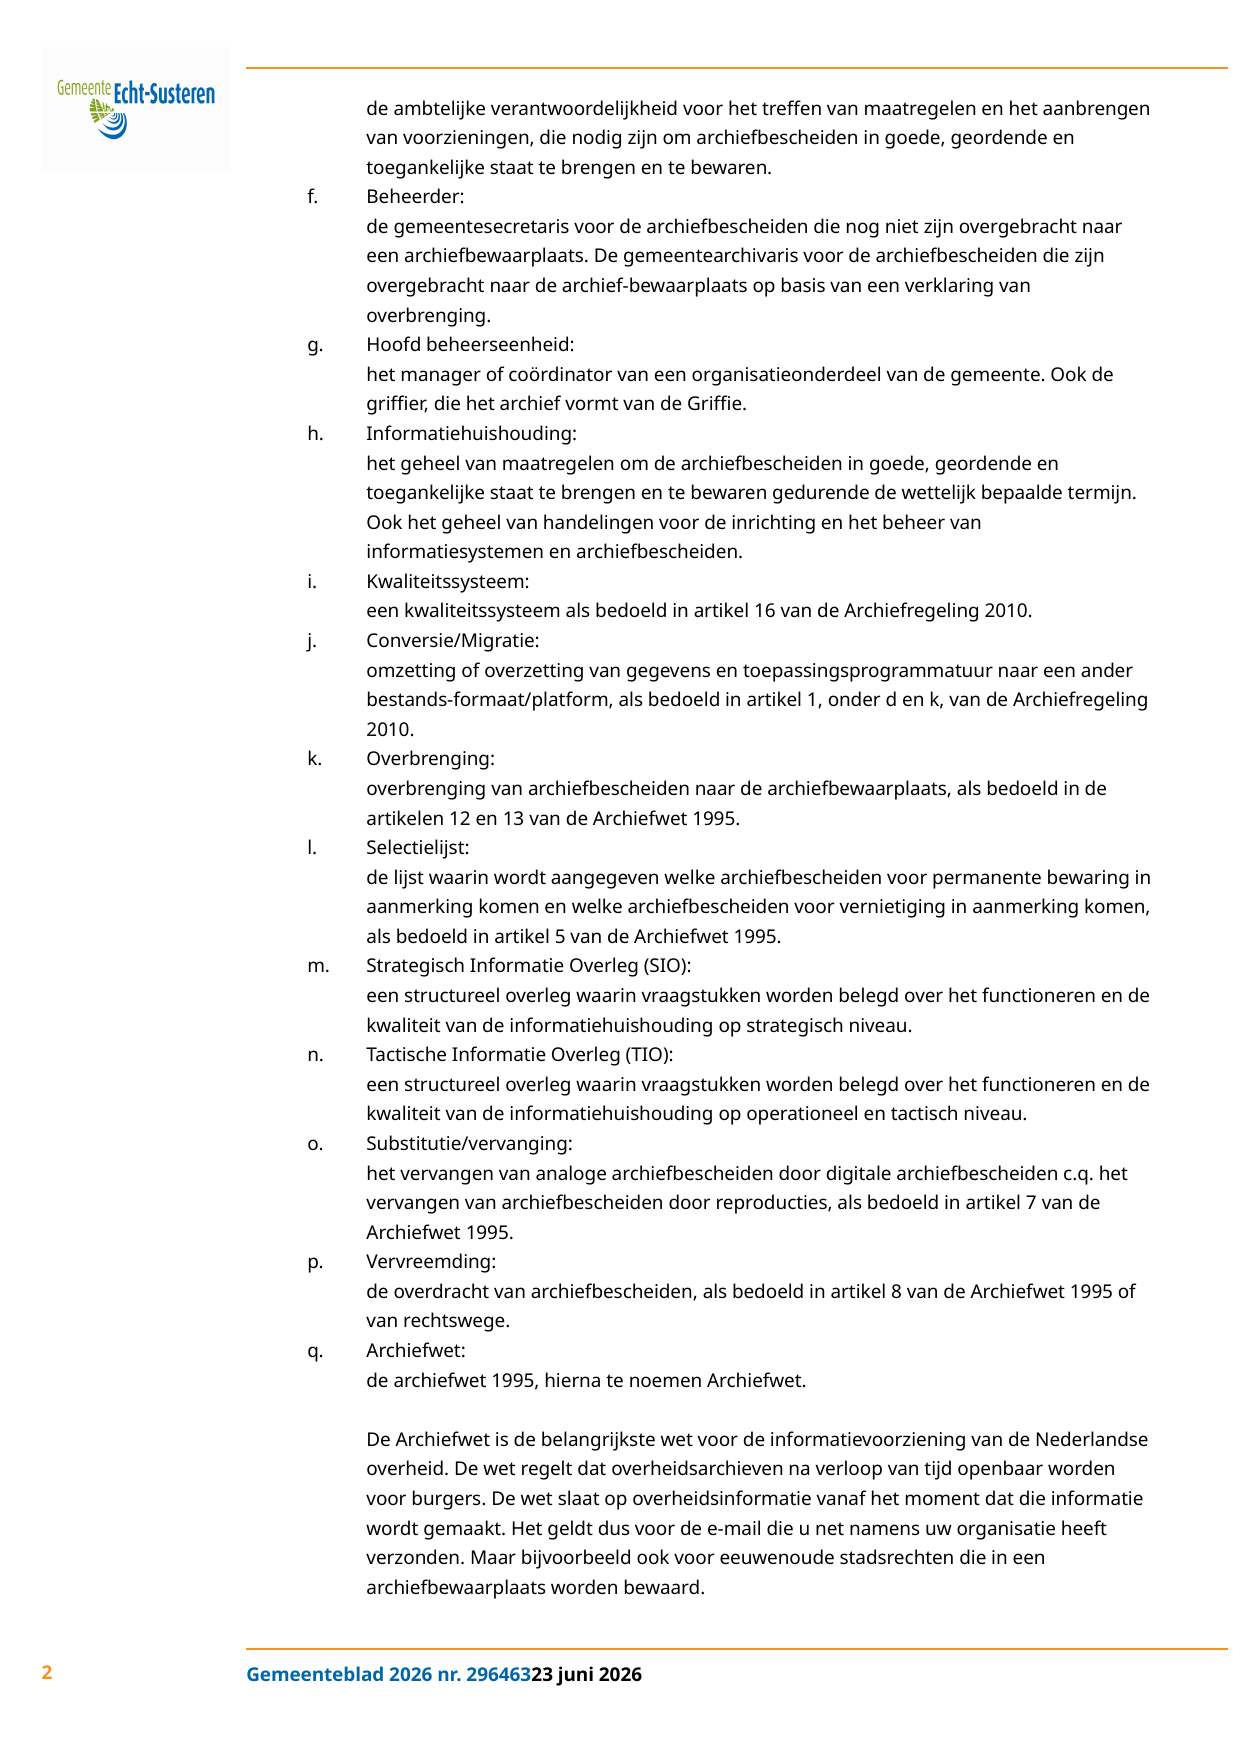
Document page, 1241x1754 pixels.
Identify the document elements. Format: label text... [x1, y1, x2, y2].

list een structureel overleg waarin vraagstukken worden belegd over het functioneren en de kwaliteit van de informatiehuishouding op strategisch niveau. [307, 982, 1152, 1038]
list de ambtelijke verantwoordelijkheid voor het treffen van maatregelen en het aanbrengen van voorzieningen, die nodig zijn om archiefbescheiden in goede, geordende en toegankelijke staat te brengen en te bewaren. [307, 95, 1152, 180]
list een kwaliteitssysteem als bedoeld in artikel 16 van de Archiefregeling 2010. [307, 598, 1152, 623]
list Hoofd beheerseenheid: [307, 331, 1152, 357]
list Beheerder: [307, 183, 1152, 209]
list de lijst waarin wordt aangegeven welke archiefbescheiden voor permanente bewaring in aanmerking komen en welke archiefbescheiden voor vernietiging in aanmerking komen, als bedoeld in artikel 5 van de Archiefwet 1995. [307, 864, 1152, 949]
list Selectielijst: [307, 834, 1152, 860]
list Tactische Informatie Overleg (TIO): [307, 1041, 1152, 1067]
list Vervreemding: [307, 1248, 1152, 1274]
list de archiefwet 1995, hierna te noemen Archiefwet. [307, 1367, 1152, 1393]
list een structureel overleg waarin vraagstukken worden belegd over het functioneren en de kwaliteit van de informatiehuishouding op operationeel en tactisch niveau. [307, 1071, 1152, 1126]
list het vervangen van analoge archiefbescheiden door digitale archiefbescheiden c.q. het vervangen van archiefbescheiden door reproducties, als bedoeld in artikel 7 van de Archiefwet 1995. [307, 1160, 1152, 1245]
list Substitutie/vervanging: [307, 1130, 1152, 1156]
list overbrenging van archiefbescheiden naar de archiefbewaarplaats, als bedoeld in de artikelen 12 en 13 van de Archiefwet 1995. [307, 775, 1152, 831]
list Informatiehuishouding: [307, 420, 1152, 446]
list Kwaliteitssysteem: [307, 568, 1152, 594]
picture [41, 47, 231, 172]
list de gemeentesecretaris voor de archiefbescheiden die nog niet zijn overgebracht naar een archiefbewaarplaats. De gemeentearchivaris voor de archiefbescheiden die zijn overgebracht naar de archief-bewaarplaats op basis van een verklaring van overbrenging. [307, 213, 1152, 328]
list de overdracht van archiefbescheiden, als bedoeld in artikel 8 van de Archiefwet 1995 of van rechtswege. [307, 1278, 1152, 1333]
list het geheel van maatregelen om de archiefbescheiden in goede, geordende en toegankelijke staat te brengen en te bewaren gedurende de wettelijk bepaalde termijn. Ook het geheel van handelingen voor de inrichting en het beheer van informatiesystemen en archiefbescheiden. [307, 450, 1152, 564]
list Overbrenging: [307, 746, 1152, 771]
list omzetting of overzetting van gegevens en toepassingsprogrammatuur naar een ander bestands-formaat/platform, als bedoeld in artikel 1, onder d en k, van de Archiefregeling 2010. [307, 657, 1152, 742]
list De Archiefwet is de belangrijkste wet voor de informatievoorziening van de Nederlandse overheid. De wet regelt dat overheidsarchieven na verloop van tijd openbaar worden voor burgers. De wet slaat op overheidsinformatie vanaf het moment dat die informatie wordt gemaakt. Het geldt dus voor de e-mail die u net namens uw organisatie heeft verzonden. Maar bijvoorbeeld ook voor eeuwenoude stadsrechten die in een archiefbewaarplaats worden bewaard. [307, 1426, 1152, 1600]
list Strategisch Informatie Overleg (SIO): [307, 953, 1152, 978]
list het manager of coördinator van een organisatieonderdeel van de gemeente. Ook de griffier, die het archief vormt van de Griffie. [307, 361, 1152, 416]
list Archiefwet: [307, 1337, 1152, 1363]
list Conversie/Migratie: [307, 627, 1152, 653]
